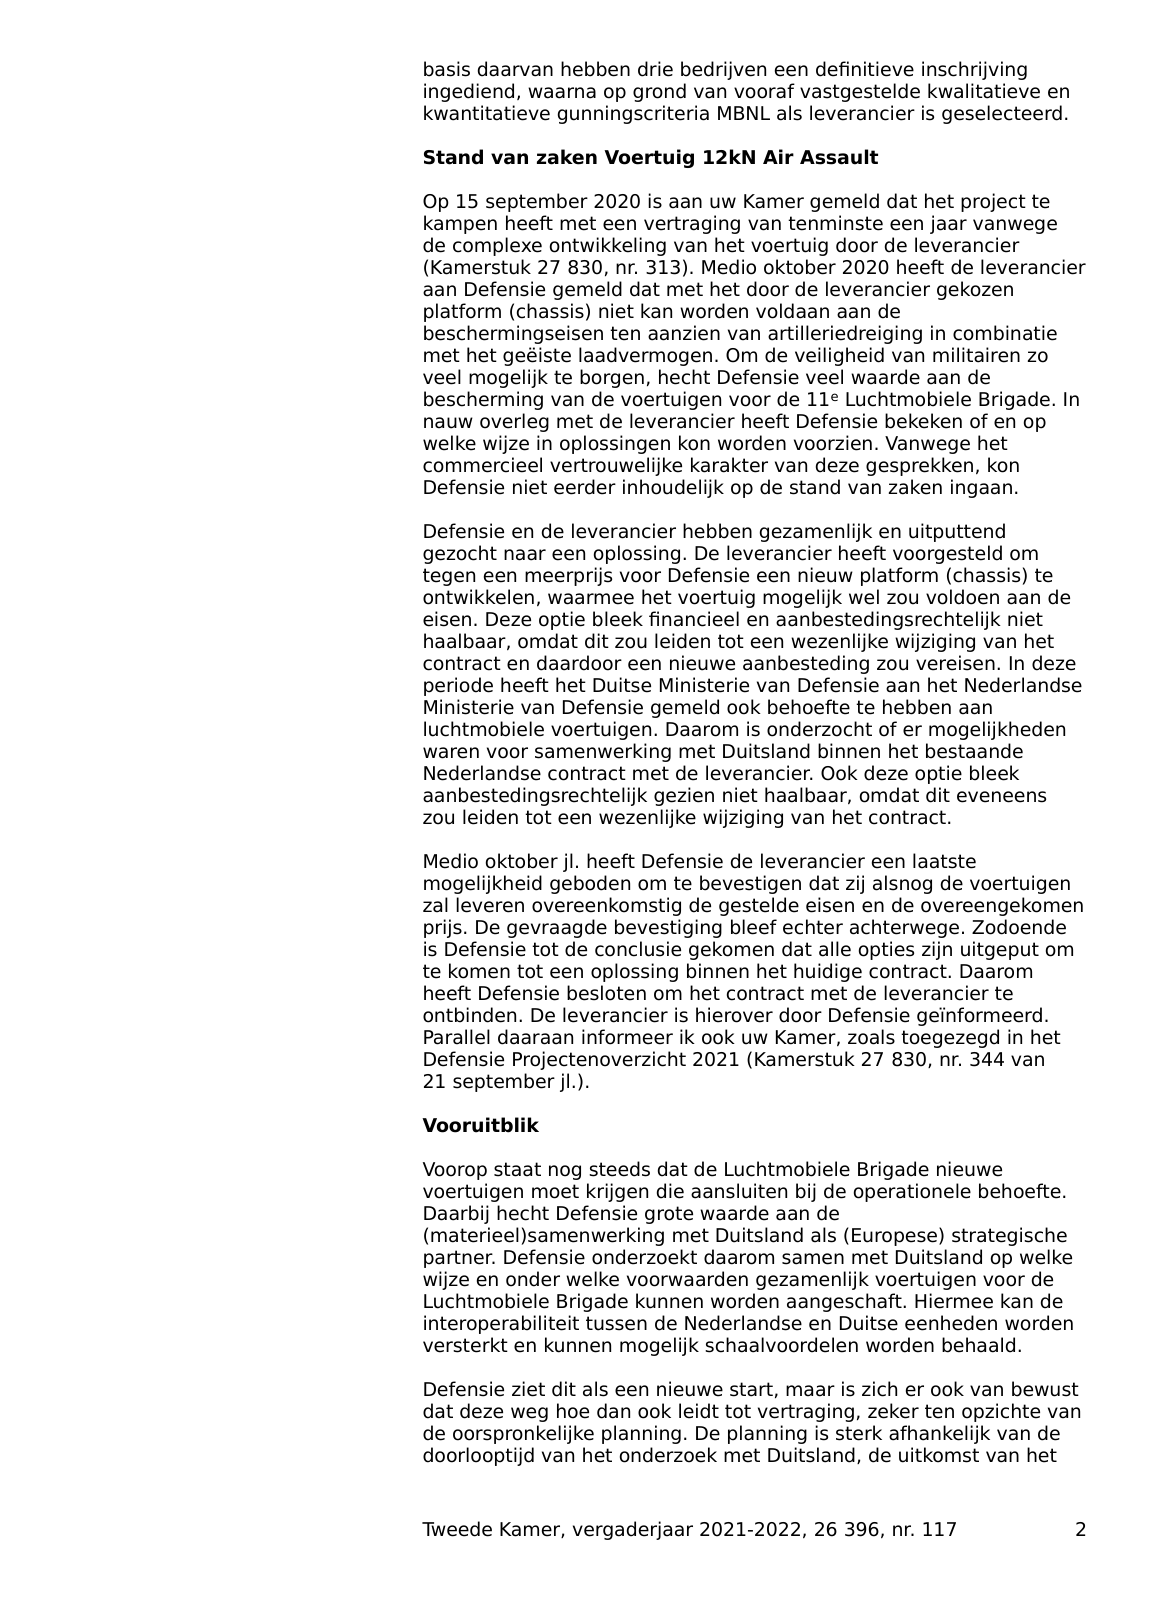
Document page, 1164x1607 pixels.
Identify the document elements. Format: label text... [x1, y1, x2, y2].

text Voorop staat nog steeds dat de Luchtmobiele Brigade nieuwe voertuigen moet krijgen die aansluiten bij de operationele behoefte. Daarbij hecht Defensie grote waarde aan de (materieel)samenwerking met Duitsland als (Europese) strategische partner. Defensie onderzoekt daarom samen met Duitsland op welke wijze en onder welke voorwaarden gezamenlijk voertuigen voor de Luchtmobiele Brigade kunnen worden aangeschaft. Hiermee kan de interoperabiliteit tussen de Nederlandse en Duitse eenheden worden versterkt en kunnen mogelijk schaalvoordelen worden behaald. [422, 1159, 1087, 1357]
subtitle Stand van zaken Voertuig 12kN Air Assault [422, 147, 1087, 169]
text basis daarvan hebben drie bedrijven een definitieve inschrijving ingediend, waarna op grond van vooraf vastgestelde kwalitatieve en kwantitatieve gunningscriteria MBNL als leverancier is geselecteerd. [422, 59, 1087, 125]
text Defensie en de leverancier hebben gezamenlijk en uitputtend gezocht naar een oplossing. De leverancier heeft voorgesteld om tegen een meerprijs voor Defensie een nieuw platform (chassis) te ontwikkelen, waarmee het voertuig mogelijk wel zou voldoen aan de eisen. Deze optie bleek financieel en aanbestedingsrechtelijk niet haalbaar, omdat dit zou leiden tot een wezenlijke wijziging van het contract en daardoor een nieuwe aanbesteding zou vereisen. In deze periode heeft het Duitse Ministerie van Defensie aan het Nederlandse Ministerie van Defensie gemeld ook behoefte te hebben aan luchtmobiele voertuigen. Daarom is onderzocht of er mogelijkheden waren voor samenwerking met Duitsland binnen het bestaande Nederlandse contract met de leverancier. Ook deze optie bleek aanbestedingsrechtelijk gezien niet haalbaar, omdat dit eveneens zou leiden tot een wezenlijke wijziging van het contract. [422, 521, 1087, 829]
subtitle Vooruitblik [422, 1115, 1087, 1137]
text Defensie ziet dit als een nieuwe start, maar is zich er ook van bewust dat deze weg hoe dan ook leidt tot vertraging, zeker ten opzichte van de oorspronkelijke planning. De planning is sterk afhankelijk van de doorlooptijd van het onderzoek met Duitsland, de uitkomst van het [422, 1379, 1087, 1467]
text Op 15 september 2020 is aan uw Kamer gemeld dat het project te kampen heeft met een vertraging van tenminste een jaar vanwege de complexe ontwikkeling van het voertuig door de leverancier (Kamerstuk 27 830, nr. 313). Medio oktober 2020 heeft de leverancier aan Defensie gemeld dat met het door de leverancier gekozen platform (chassis) niet kan worden voldaan aan de beschermingseisen ten aanzien van artilleriedreiging in combinatie met het geëiste laadvermogen. Om de veiligheid van militairen zo veel mogelijk te borgen, hecht Defensie veel waarde aan de bescherming van de voertuigen voor de 11e Luchtmobiele Brigade. In nauw overleg met de leverancier heeft Defensie bekeken of en op welke wijze in oplossingen kon worden voorzien. Vanwege het commercieel vertrouwelijke karakter van deze gesprekken, kon Defensie niet eerder inhoudelijk op de stand van zaken ingaan. [422, 191, 1087, 499]
text Medio oktober jl. heeft Defensie de leverancier een laatste mogelijkheid geboden om te bevestigen dat zij alsnog de voertuigen zal leveren overeenkomstig de gestelde eisen en de overeengekomen prijs. De gevraagde bevestiging bleef echter achterwege. Zodoende is Defensie tot de conclusie gekomen dat alle opties zijn uitgeput om te komen tot een oplossing binnen het huidige contract. Daarom heeft Defensie besloten om het contract met de leverancier te ontbinden. De leverancier is hierover door Defensie geïnformeerd. Parallel daaraan informeer ik ook uw Kamer, zoals toegezegd in het Defensie Projectenoverzicht 2021 (Kamerstuk 27 830, nr. 344 van 21 september jl.). [422, 851, 1087, 1093]
